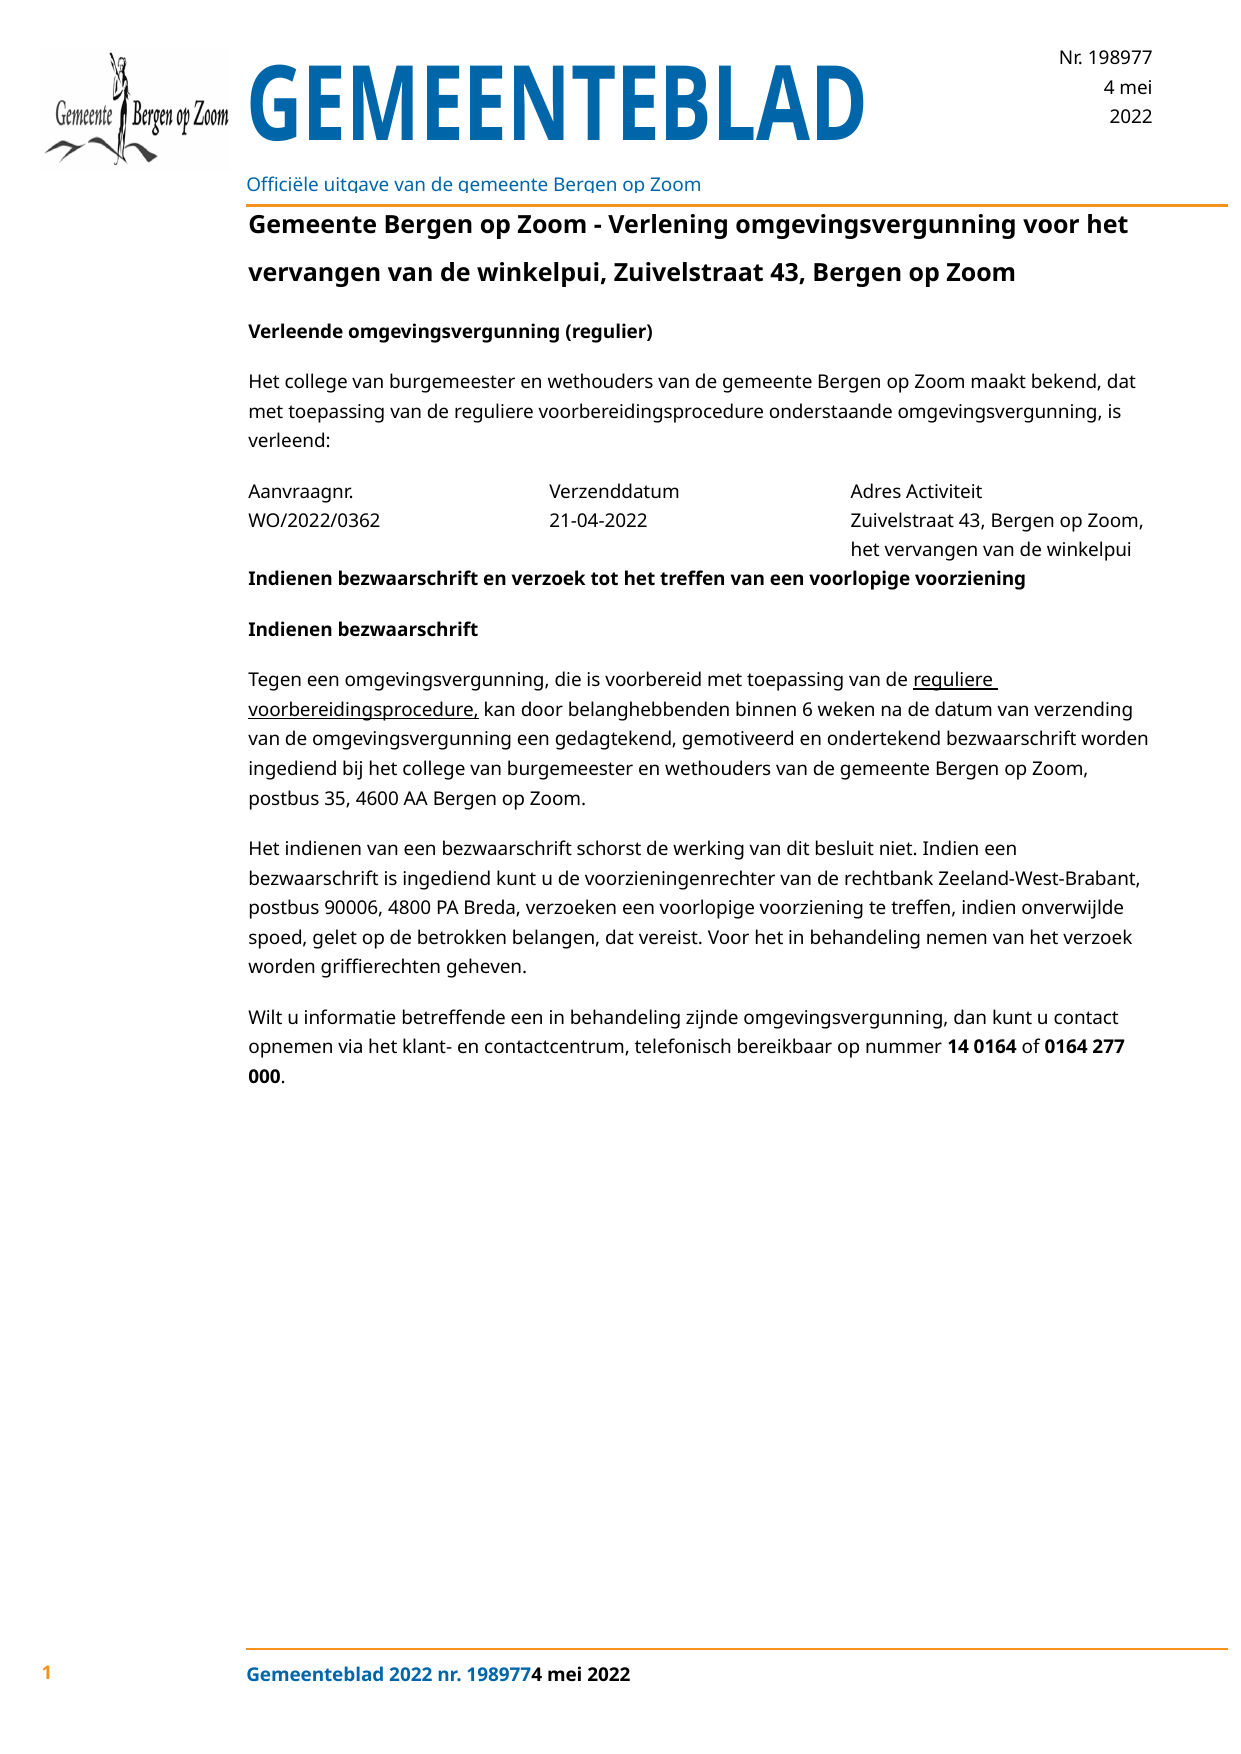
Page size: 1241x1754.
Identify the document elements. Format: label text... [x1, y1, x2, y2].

text Tegen een omgevingsvergunning, die is voorbereid met toepassing van de reguliere voorbereidingsprocedure, kan door belanghebbenden binnen 6 weken na de datum van verzending van de omgevingsvergunning een gedagtekend, gemotiveerd en ondertekend bezwaarschrift worden ingediend bij het college van burgemeester en wethouders van de gemeente Bergen op Zoom, postbus 35, 4600 AA Bergen op Zoom. [248, 666, 1152, 811]
table_header Zuivelstraat 43, Bergen op Zoom, het vervangen van de winkelpui [850, 507, 1152, 562]
table_header Adres Activiteit [850, 478, 1152, 504]
text Het indienen van een bezwaarschrift schorst de werking van dit besluit niet. Indien een bezwaarschrift is ingediend kunt u de voorzieningenrechter van de rechtbank Zeeland-West-Brabant, postbus 90006, 4800 PA Breda, verzoeken een voorlopige voorziening te treffen, indien onverwijlde spoed, gelet op de betrokken belangen, dat vereist. Voor het in behandeling nemen van het verzoek worden griffierechten geheven. [248, 835, 1152, 979]
text Verleende omgevingsvergunning (regulier) [248, 318, 1152, 344]
text Indienen bezwaarschrift [248, 616, 1152, 642]
table_header 21-04-2022 [549, 507, 850, 562]
table_header Aanvraagnr. [248, 478, 549, 504]
picture [41, 47, 231, 172]
table_header Verzenddatum [549, 478, 850, 504]
text Het college van burgemeester en wethouders van de gemeente Bergen op Zoom maakt bekend, dat met toepassing van de reguliere voorbereidingsprocedure onderstaande omgevingsvergunning, is verleend: [248, 368, 1152, 453]
text Wilt u informatie betreffende een in behandeling zijnde omgevingsvergunning, dan kunt u contact opnemen via het klant- en contactcentrum, telefonisch bereikbaar op nummer 14 0164 of 0164 277 000. [248, 1004, 1152, 1089]
text Gemeente Bergen op Zoom - Verlening omgevingsvergunning voor het vervangen van de winkelpui, Zuivelstraat 43, Bergen op Zoom [248, 207, 1152, 288]
text Indienen bezwaarschrift en verzoek tot het treffen van een voorlopige voorziening [248, 566, 1152, 591]
table_header WO/2022/0362 [248, 507, 549, 562]
